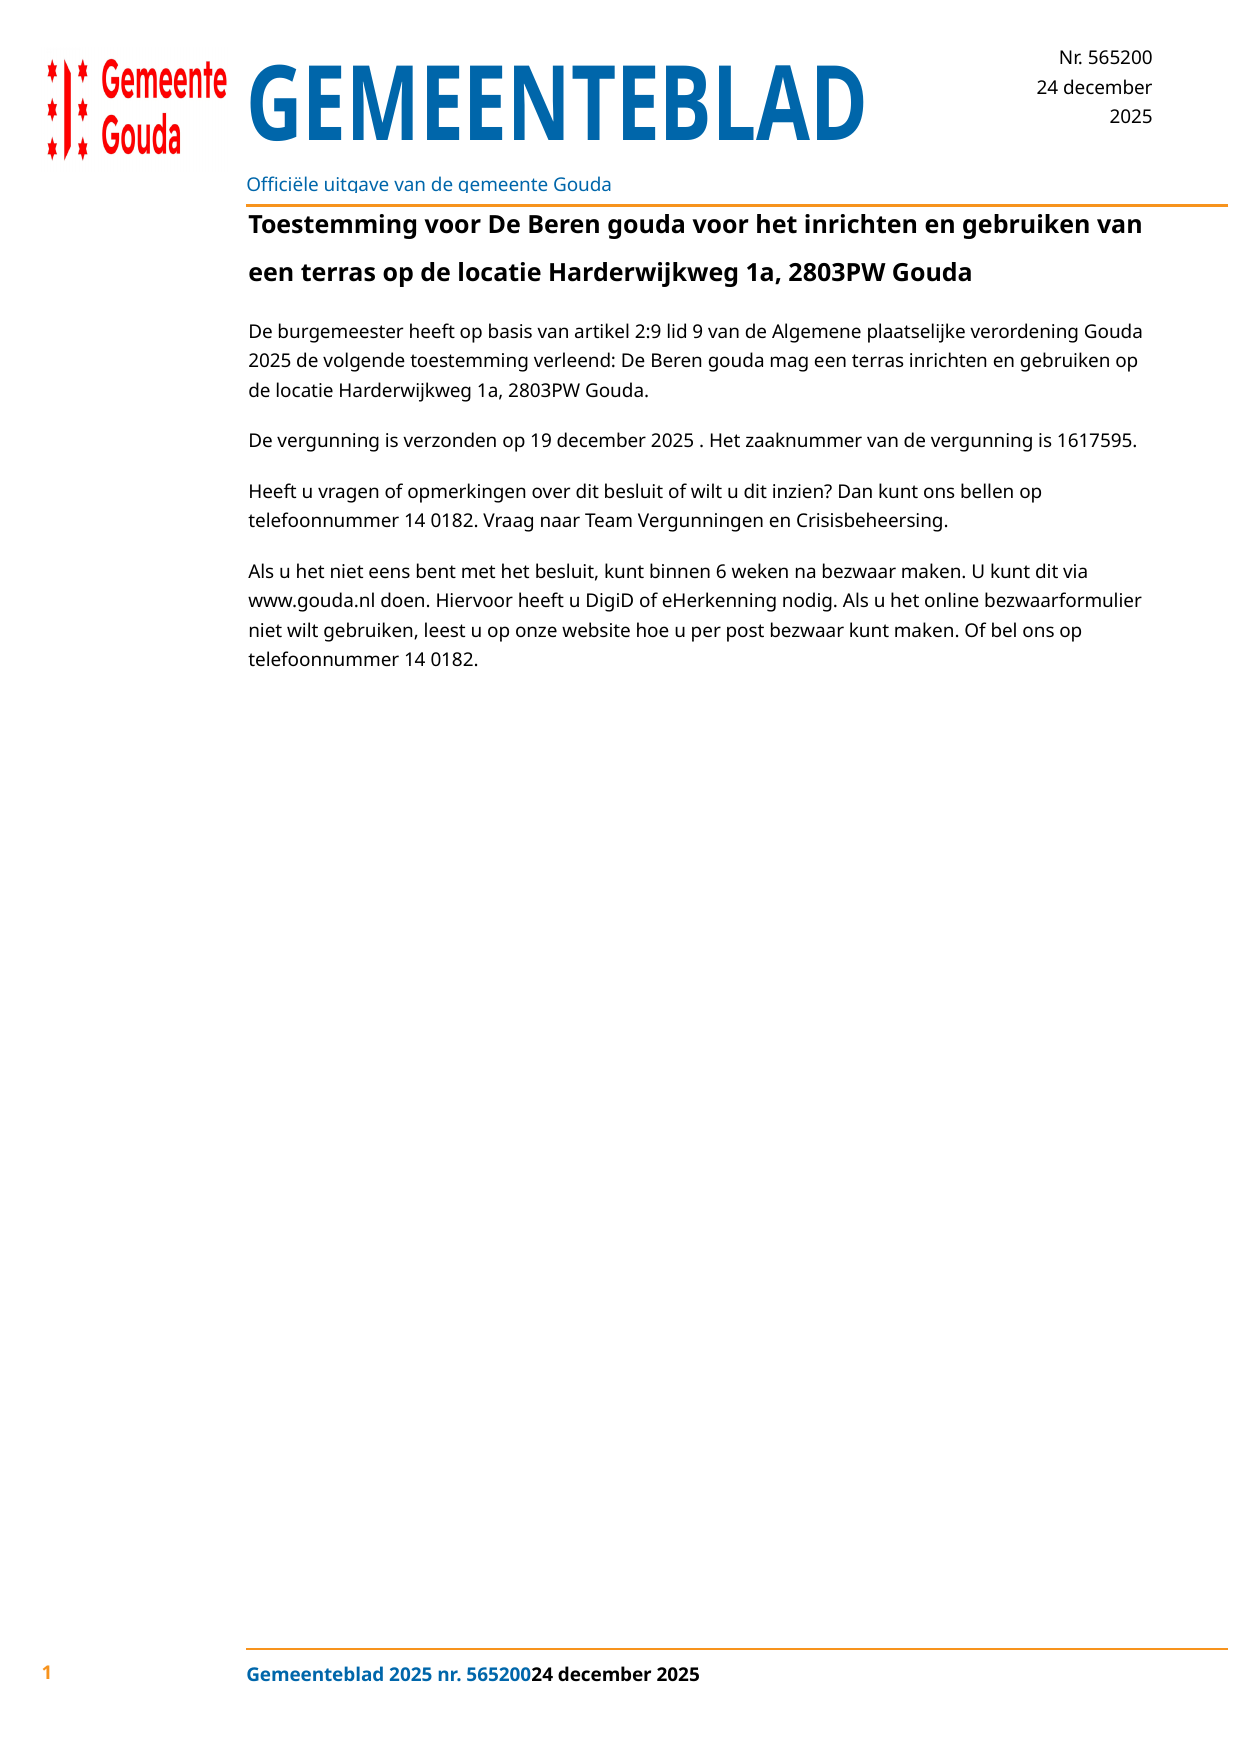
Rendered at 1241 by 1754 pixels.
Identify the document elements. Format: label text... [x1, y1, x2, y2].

picture [41, 47, 231, 172]
text De burgemeester heeft op basis van artikel 2:9 lid 9 van de Algemene plaatselijke verordening Gouda 2025 de volgende toestemming verleend: De Beren gouda mag een terras inrichten en gebruiken op de locatie Harderwijkweg 1a, 2803PW Gouda. [248, 318, 1152, 403]
text Heeft u vragen of opmerkingen over dit besluit of wilt u dit inzien? Dan kunt ons bellen op telefoonnummer 14 0182. Vraag naar Team Vergunningen en Crisisbeheersing. [248, 478, 1152, 533]
text Toestemming voor De Beren gouda voor het inrichten en gebruiken van een terras op de locatie Harderwijkweg 1a, 2803PW Gouda [248, 207, 1152, 288]
text De vergunning is verzonden op 19 december 2025 . Het zaaknummer van de vergunning is 1617595. [248, 427, 1152, 453]
text Als u het niet eens bent met het besluit, kunt binnen 6 weken na bezwaar maken. U kunt dit via www.gouda.nl doen. Hiervoor heeft u DigiD of eHerkenning nodig. Als u het online bezwaarformulier niet wilt gebruiken, leest u op onze website hoe u per post bezwaar kunt maken. Of bel ons op telefoonnummer 14 0182. [248, 558, 1152, 672]
